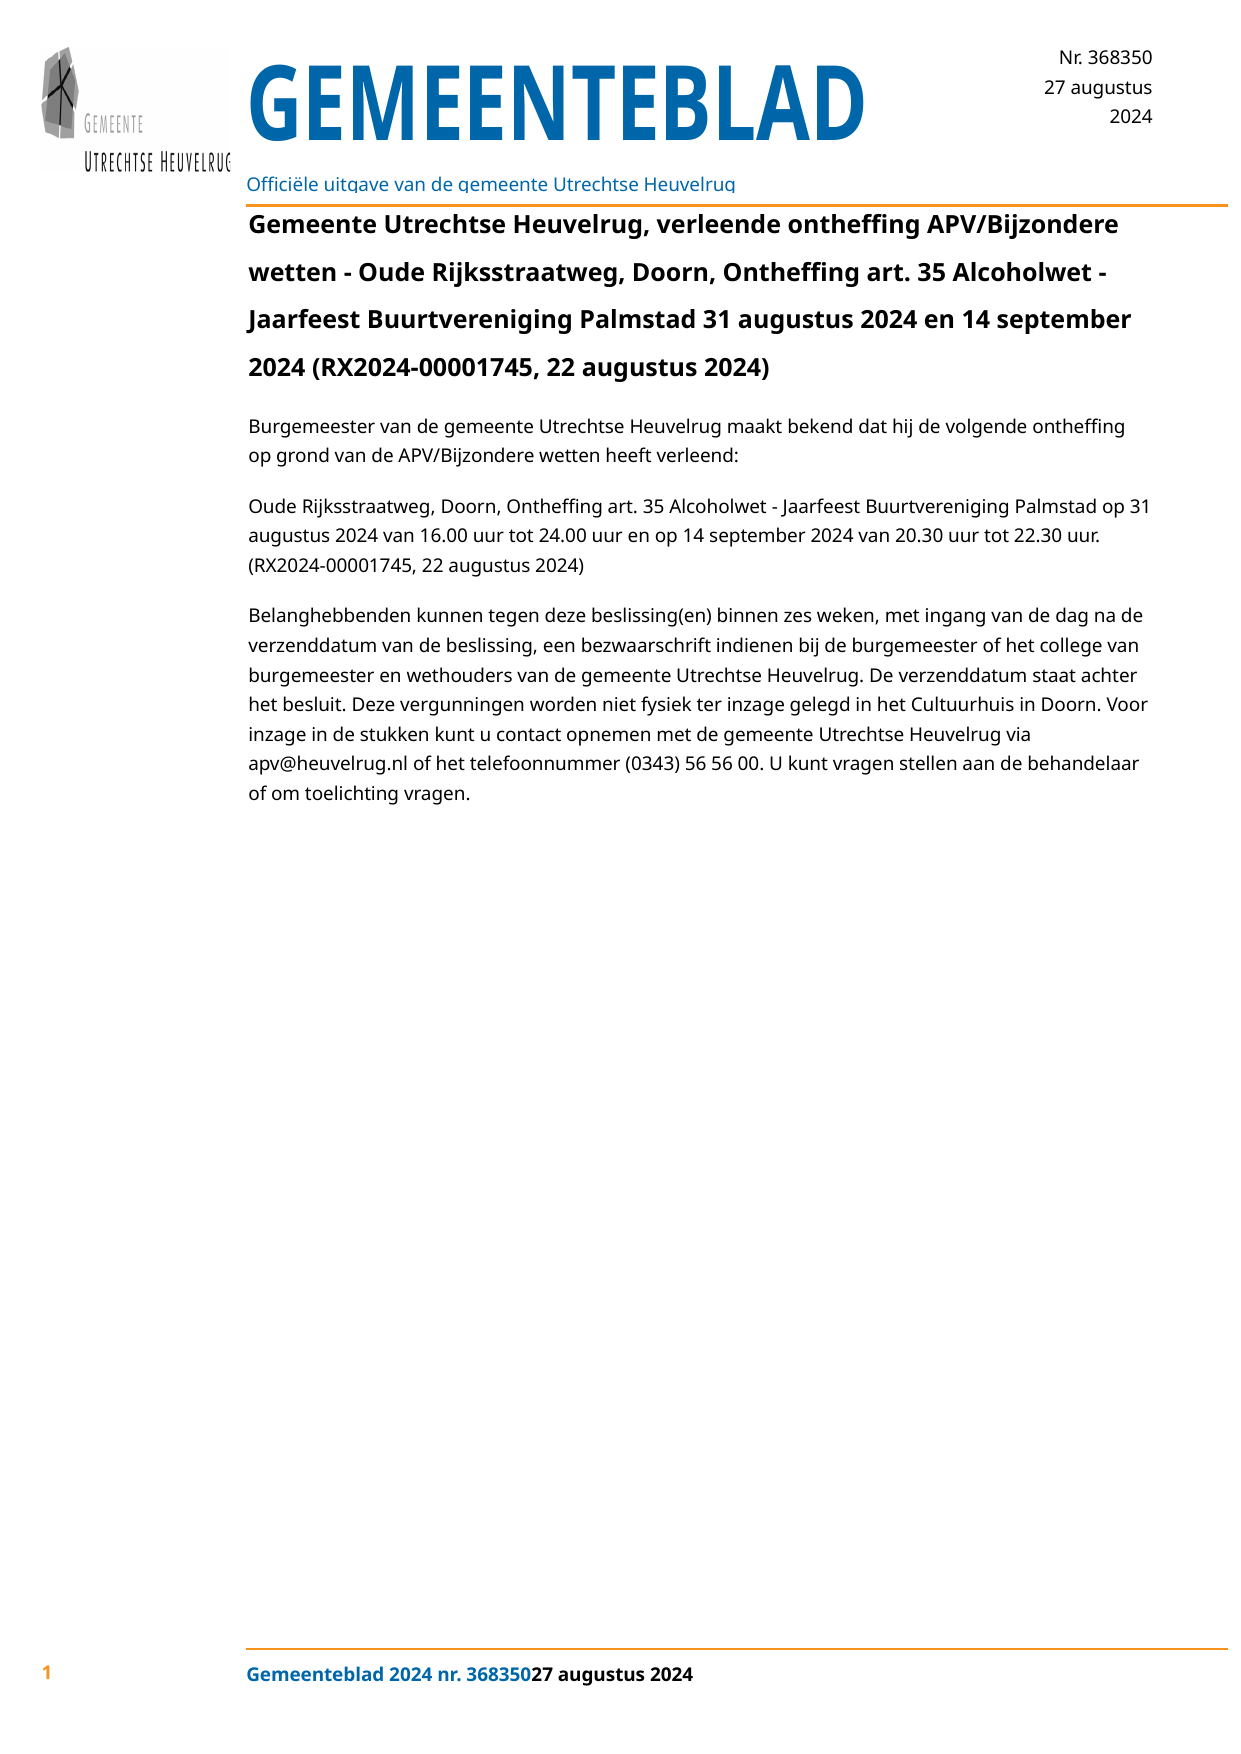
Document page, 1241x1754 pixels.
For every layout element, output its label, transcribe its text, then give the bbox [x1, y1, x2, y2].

text Belanghebbenden kunnen tegen deze beslissing(en) binnen zes weken, met ingang van de dag na de verzenddatum van de beslissing, een bezwaarschrift indienen bij de burgemeester of het college van burgemeester en wethouders van de gemeente Utrechtse Heuvelrug. De verzenddatum staat achter het besluit. Deze vergunningen worden niet fysiek ter inzage gelegd in het Cultuurhuis in Doorn. Voor inzage in de stukken kunt u contact opnemen met de gemeente Utrechtse Heuvelrug via apv@heuvelrug.nl of het telefoonnummer (0343) 56 56 00. U kunt vragen stellen aan de behandelaar of om toelichting vragen. [248, 603, 1152, 806]
picture [41, 47, 231, 172]
text Gemeente Utrechtse Heuvelrug, verleende ontheffing APV/Bijzondere wetten - Oude Rijksstraatweg, Doorn, Ontheffing art. 35 Alcoholwet - Jaarfeest Buurtvereniging Palmstad 31 augustus 2024 en 14 september 2024 (RX2024-00001745, 22 augustus 2024) [248, 207, 1152, 384]
text Burgemeester van de gemeente Utrechtse Heuvelrug maakt bekend dat hij de volgende ontheffing op grond van de APV/Bijzondere wetten heeft verleend: [248, 413, 1152, 468]
text Oude Rijksstraatweg, Doorn, Ontheffing art. 35 Alcoholwet - Jaarfeest Buurtvereniging Palmstad op 31 augustus 2024 van 16.00 uur tot 24.00 uur en op 14 september 2024 van 20.30 uur tot 22.30 uur. (RX2024-00001745, 22 augustus 2024) [248, 493, 1152, 578]
